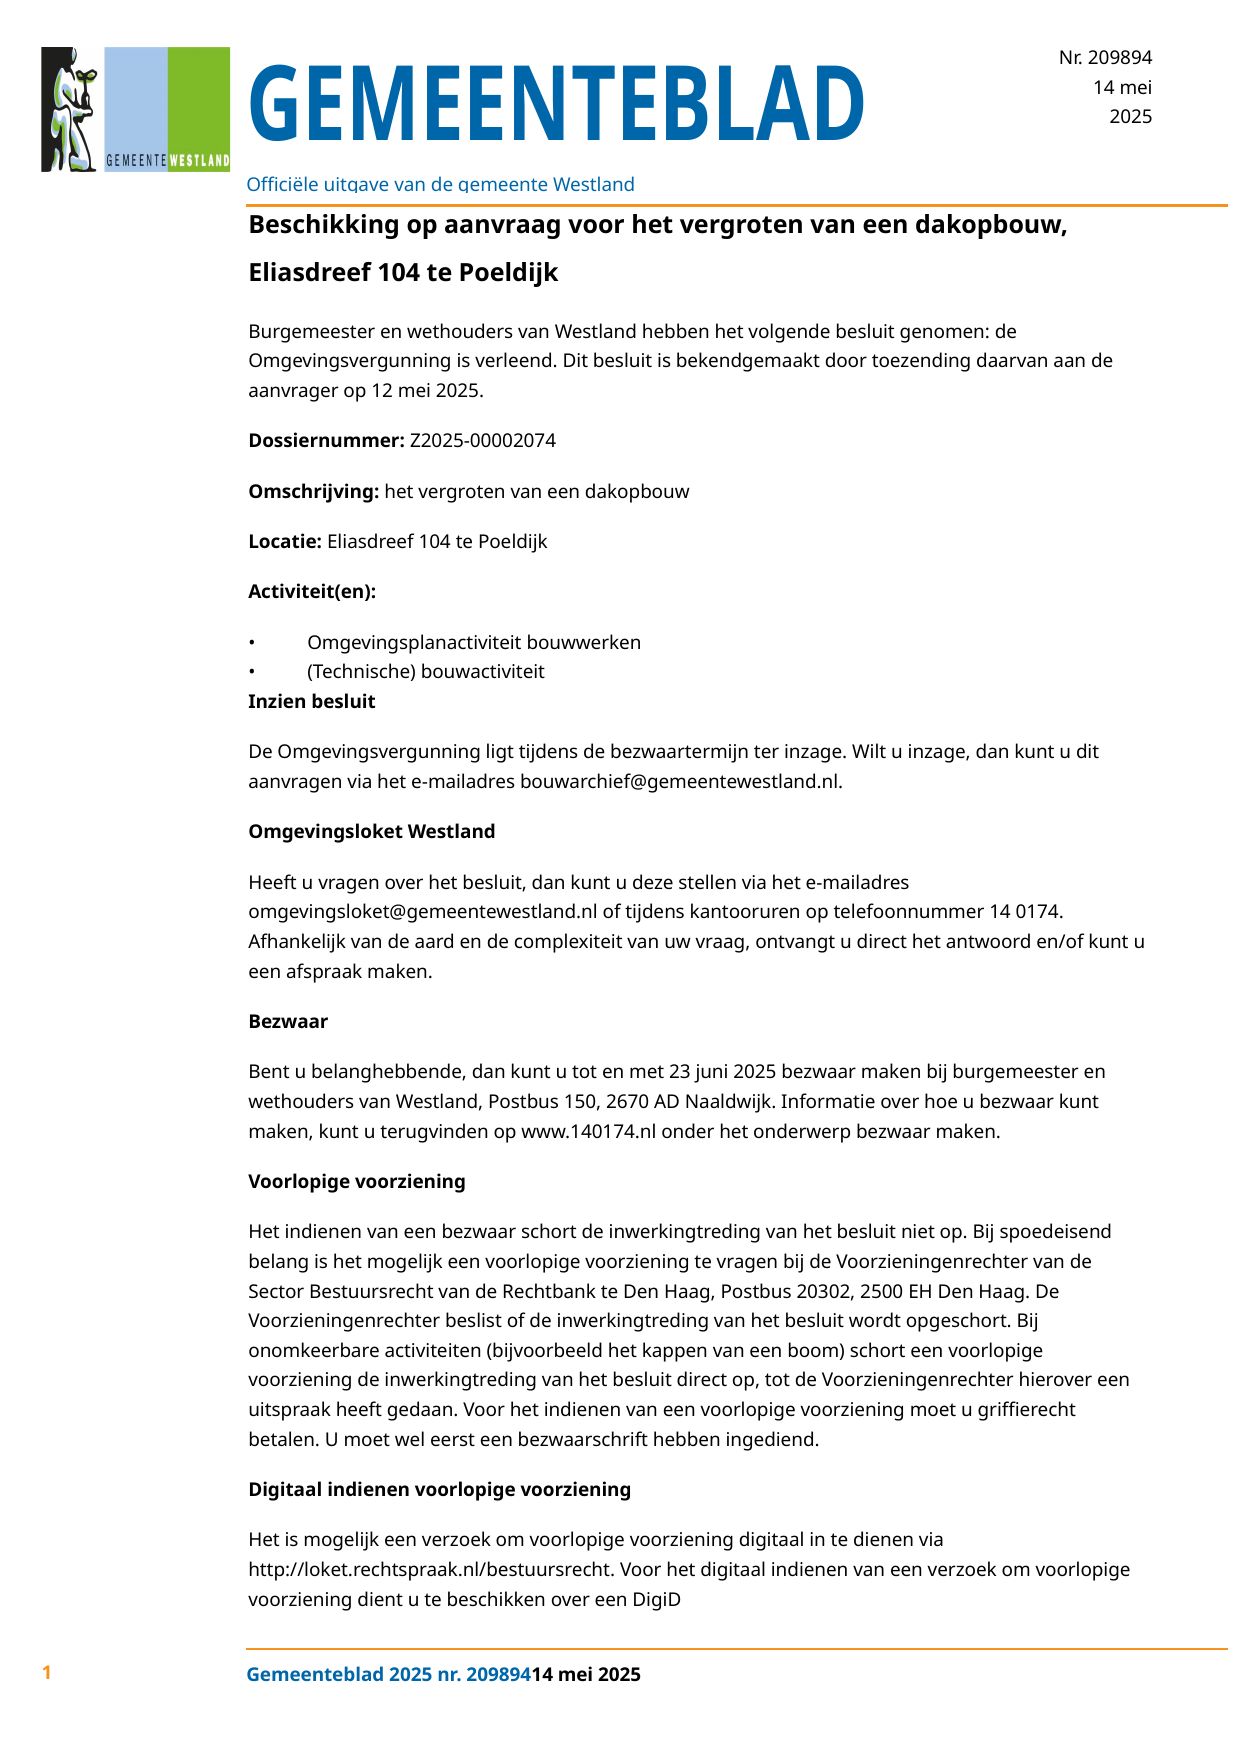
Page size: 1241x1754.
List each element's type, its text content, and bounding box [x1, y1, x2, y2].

text Omschrijving: het vergroten van een dakopbouw [248, 478, 1152, 504]
text Bent u belanghebbende, dan kunt u tot en met 23 juni 2025 bezwaar maken bij burgemeester en wethouders van Westland, Postbus 150, 2670 AD Naaldwijk. Informatie over hoe u bezwaar kunt maken, kunt u terugvinden op www.140174.nl onder het onderwerp bezwaar maken. [248, 1059, 1152, 1144]
picture [41, 47, 231, 172]
text Locatie: Eliasdreef 104 te Poeldijk [248, 528, 1152, 554]
text Digitaal indienen voorlopige voorziening [248, 1476, 1152, 1502]
text De Omgevingsvergunning ligt tijdens de bezwaartermijn ter inzage. Wilt u inzage, dan kunt u dit aanvragen via het e-mailadres bouwarchief@gemeentewestland.nl. [248, 739, 1152, 794]
text Burgemeester en wethouders van Westland hebben het volgende besluit genomen: de Omgevingsvergunning is verleend. Dit besluit is bekendgemaakt door toezending daarvan aan de aanvrager op 12 mei 2025. [248, 318, 1152, 403]
text Bezwaar [248, 1008, 1152, 1034]
text Voorlopige voorziening [248, 1168, 1152, 1194]
text Activiteit(en): [248, 579, 1152, 604]
text Heeft u vragen over het besluit, dan kunt u deze stellen via het e-mailadres omgevingsloket@gemeentewestland.nl of tijdens kantooruren op telefoonnummer 14 0174. Afhankelijk van de aard en de complexiteit van uw vraag, ontvangt u direct het antwoord en/of kunt u een afspraak maken. [248, 869, 1152, 984]
text Dossiernummer: Z2025-00002074 [248, 427, 1152, 453]
list Omgevingsplanactiviteit bouwwerken [248, 629, 1152, 655]
text Omgevingsloket Westland [248, 819, 1152, 844]
text Het is mogelijk een verzoek om voorlopige voorziening digitaal in te dienen via http://loket.rechtspraak.nl/bestuursrecht. Voor het digitaal indienen van een verzoek om voorlopige voorziening dient u te beschikken over een DigiD [248, 1527, 1152, 1612]
text Beschikking op aanvraag voor het vergroten van een dakopbouw, Eliasdreef 104 te Poeldijk [248, 207, 1152, 288]
text Het indienen van een bezwaar schort de inwerkingtreding van het besluit niet op. Bij spoedeisend belang is het mogelijk een voorlopige voorziening te vragen bij de Voorzieningenrechter van de Sector Bestuursrecht van de Rechtbank te Den Haag, Postbus 20302, 2500 EH Den Haag. De Voorzieningenrechter beslist of de inwerkingtreding van het besluit wordt opgeschort. Bij onomkeerbare activiteiten (bijvoorbeeld het kappen van een boom) schort een voorlopige voorziening de inwerkingtreding van het besluit direct op, tot de Voorzieningenrechter hierover een uitspraak heeft gedaan. Voor het indienen van een voorlopige voorziening moet u griffierecht betalen. U moet wel eerst een bezwaarschrift hebben ingediend. [248, 1219, 1152, 1452]
text Inzien besluit [248, 688, 1152, 714]
list (Technische) bouwactiviteit [248, 659, 1152, 684]
